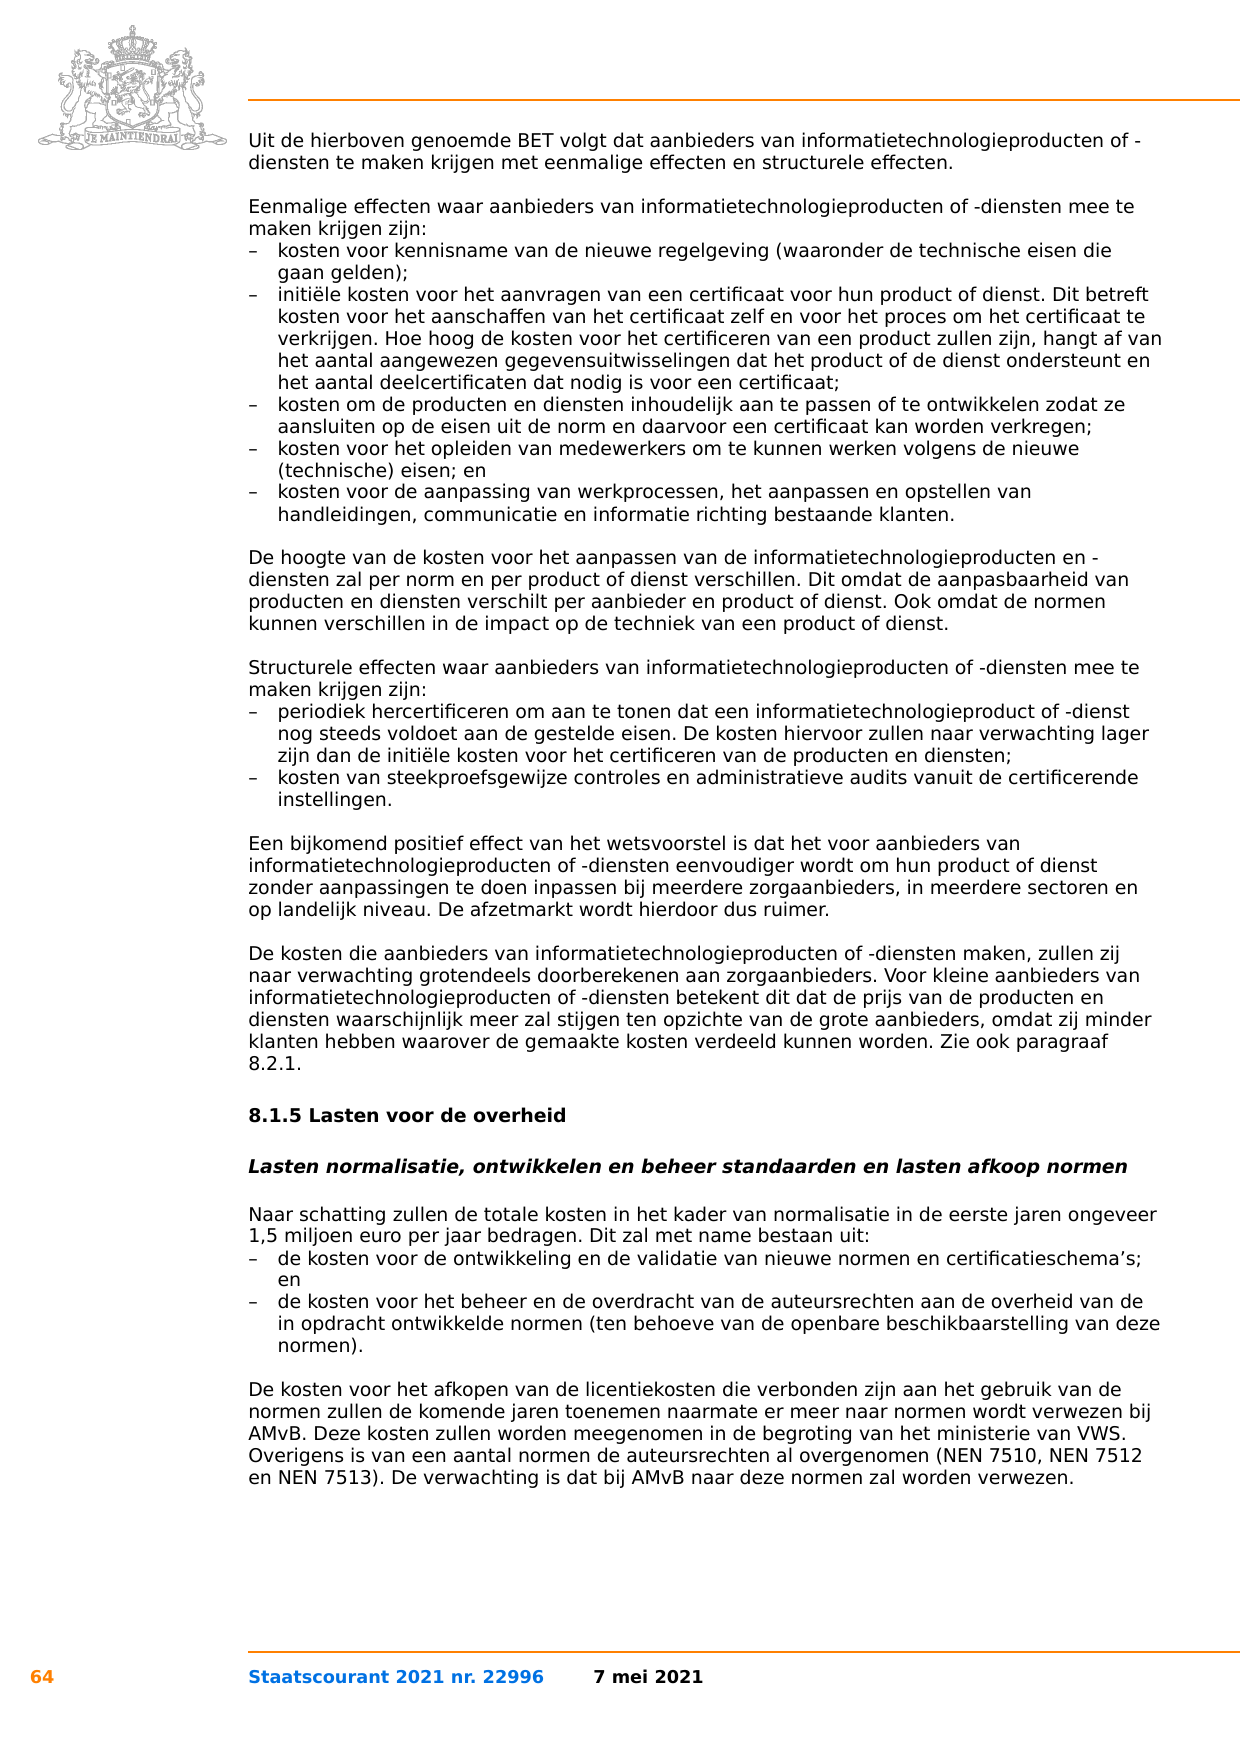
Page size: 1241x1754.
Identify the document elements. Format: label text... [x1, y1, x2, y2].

text – kosten voor de aanpassing van werkprocessen, het aanpassen en opstellen van handleidingen, communicatie en informatie richting bestaande klanten. [248, 481, 1163, 525]
text Naar schatting zullen de totale kosten in het kader van normalisatie in de eerste jaren ongeveer 1,5 miljoen euro per jaar bedragen. Dit zal met name bestaan uit: [248, 1203, 1163, 1247]
subtitle Lasten normalisatie, ontwikkelen en beheer standaarden en lasten afkoop normen [248, 1156, 1163, 1178]
text – initiële kosten voor het aanvragen van een certificaat voor hun product of dienst. Dit betreft kosten voor het aanschaffen van het certificaat zelf en voor het proces om het certificaat te verkrijgen. Hoe hoog de kosten voor het certificeren van een product zullen zijn, hangt af van het aantal aangewezen gegevensuitwisselingen dat het product of de dienst ondersteunt en het aantal deelcertificaten dat nodig is voor een certificaat; [248, 284, 1163, 393]
text Structurele effecten waar aanbieders van informatietechnologieproducten of -diensten mee te maken krijgen zijn: [248, 657, 1163, 701]
text Een bijkomend positief effect van het wetsvoorstel is dat het voor aanbieders van informatietechnologieproducten of -diensten eenvoudiger wordt om hun product of dienst zonder aanpassingen te doen inpassen bij meerdere zorgaanbieders, in meerdere sectoren en op landelijk niveau. De afzetmarkt wordt hierdoor dus ruimer. [248, 833, 1163, 921]
text – periodiek hercertificeren om aan te tonen dat een informatietechnologieproduct of -dienst nog steeds voldoet aan de gestelde eisen. De kosten hiervoor zullen naar verwachting lager zijn dan de initiële kosten voor het certificeren van de producten en diensten; [248, 701, 1163, 767]
text De hoogte van de kosten voor het aanpassen van de informatietechnologieproducten en -diensten zal per norm en per product of dienst verschillen. Dit omdat de aanpasbaarheid van producten en diensten verschilt per aanbieder en product of dienst. Ook omdat de normen kunnen verschillen in de impact op de techniek van een product of dienst. [248, 547, 1163, 635]
text – de kosten voor het beheer en de overdracht van de auteursrechten aan de overheid van de in opdracht ontwikkelde normen (ten behoeve van de openbare beschikbaarstelling van deze normen). [248, 1291, 1163, 1357]
text – de kosten voor de ontwikkeling en de validatie van nieuwe normen en certificatieschema’s; en [248, 1247, 1163, 1291]
text De kosten voor het afkopen van de licentiekosten die verbonden zijn aan het gebruik van de normen zullen de komende jaren toenemen naarmate er meer naar normen wordt verwezen bij AMvB. Deze kosten zullen worden meegenomen in de begroting van het ministerie van VWS. Overigens is van een aantal normen de auteursrechten al overgenomen (NEN 7510, NEN 7512 en NEN 7513). De verwachting is dat bij AMvB naar deze normen zal worden verwezen. [248, 1379, 1163, 1489]
picture [38, 25, 227, 150]
text Uit de hierboven genoemde BET volgt dat aanbieders van informatietechnologieproducten of -diensten te maken krijgen met eenmalige effecten en structurele effecten. [248, 130, 1163, 174]
text Eenmalige effecten waar aanbieders van informatietechnologieproducten of -diensten mee te maken krijgen zijn: [248, 196, 1163, 240]
text – kosten voor kennisname van de nieuwe regelgeving (waaronder de technische eisen die gaan gelden); [248, 240, 1163, 284]
text – kosten om de producten en diensten inhoudelijk aan te passen of te ontwikkelen zodat ze aansluiten op de eisen uit de norm en daarvoor een certificaat kan worden verkregen; [248, 393, 1163, 437]
text – kosten van steekproefsgewijze controles en administratieve audits vanuit de certificerende instellingen. [248, 767, 1163, 811]
subtitle 8.1.5 Lasten voor de overheid [248, 1104, 1163, 1126]
text – kosten voor het opleiden van medewerkers om te kunnen werken volgens de nieuwe (technische) eisen; en [248, 437, 1163, 481]
text De kosten die aanbieders van informatietechnologieproducten of -diensten maken, zullen zij naar verwachting grotendeels doorberekenen aan zorgaanbieders. Voor kleine aanbieders van informatietechnologieproducten of -diensten betekent dit dat de prijs van de producten en diensten waarschijnlijk meer zal stijgen ten opzichte van de grote aanbieders, omdat zij minder klanten hebben waarover de gemaakte kosten verdeeld kunnen worden. Zie ook paragraaf 8.2.1. [248, 943, 1163, 1074]
